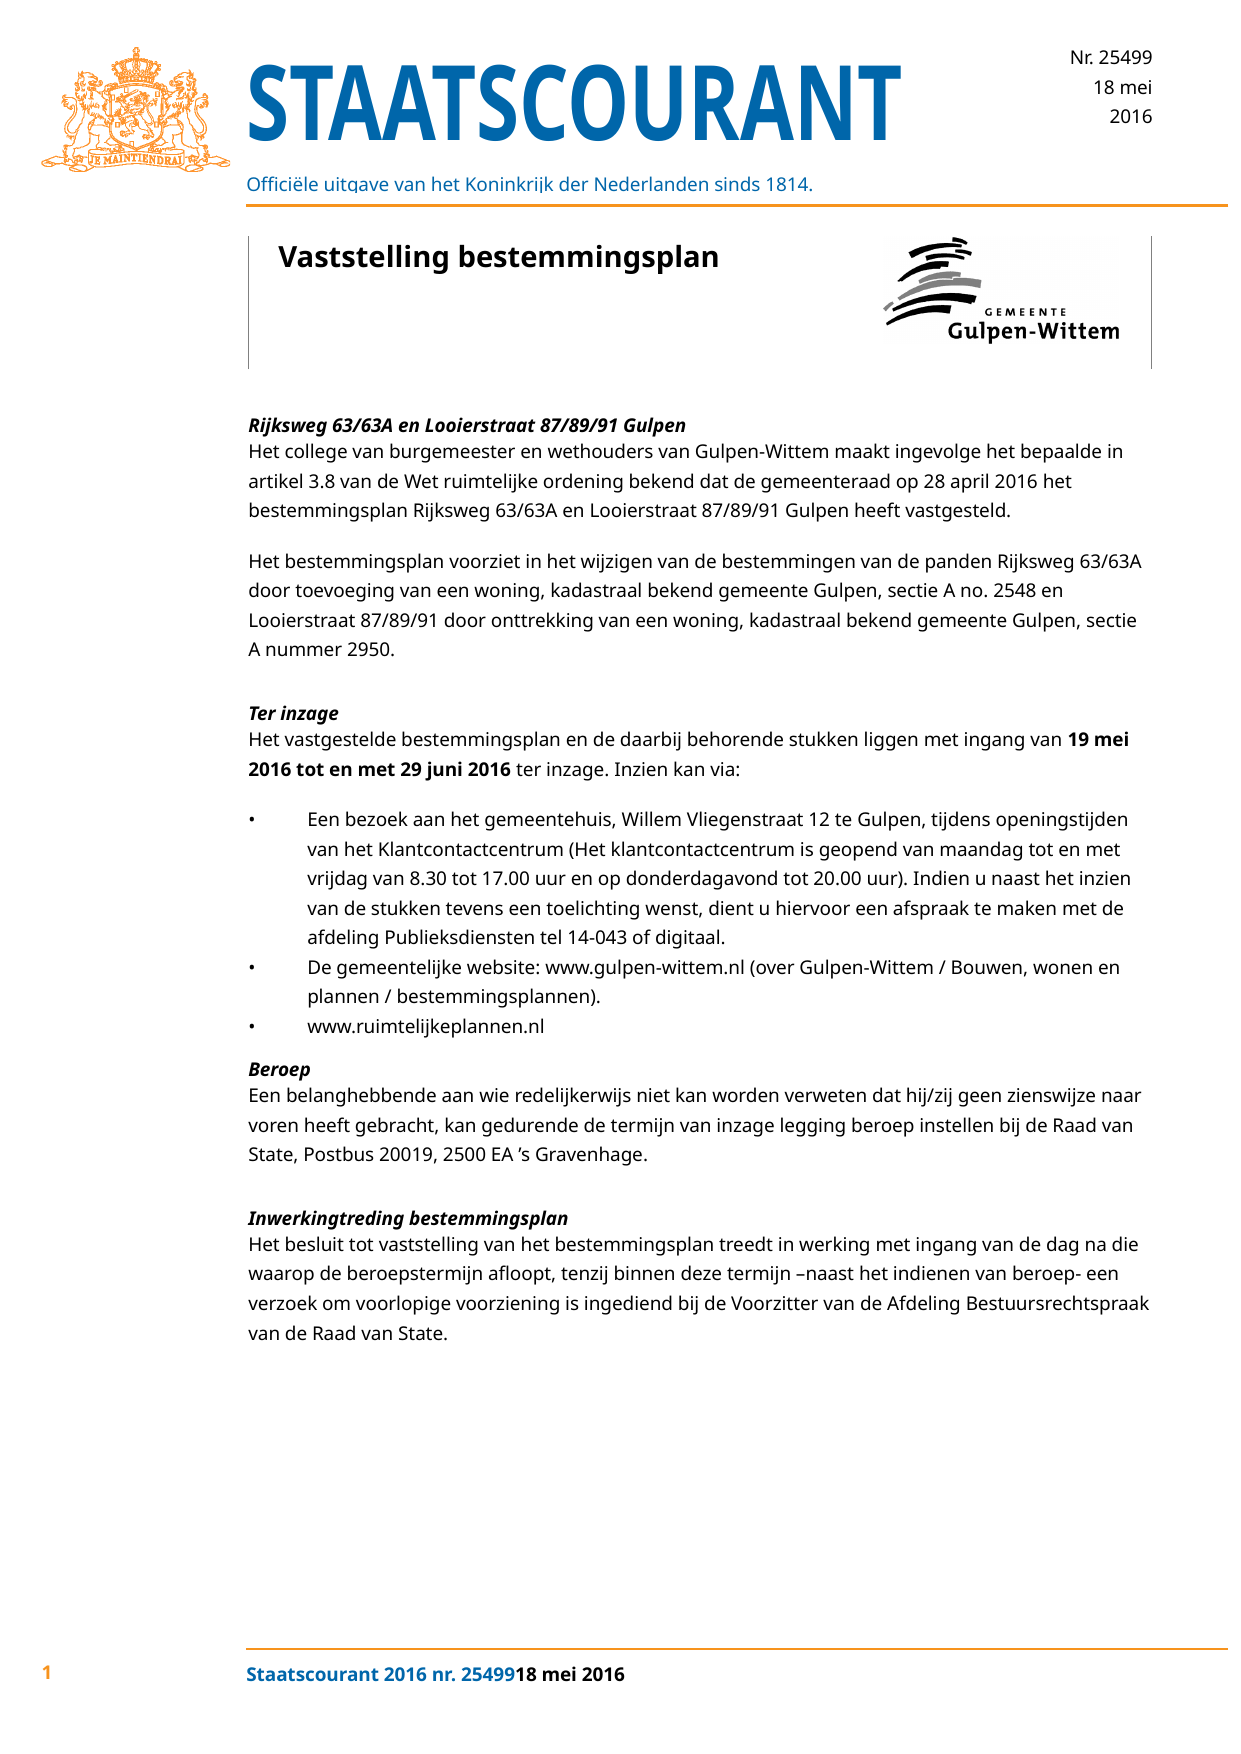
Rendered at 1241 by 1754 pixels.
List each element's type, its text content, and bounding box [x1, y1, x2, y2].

picture [882, 236, 1119, 344]
text Beroep [248, 1056, 1152, 1082]
text Ter inzage [248, 701, 1152, 726]
text Rijksweg 63/63A en Looierstraat 87/89/91 Gulpen [248, 412, 1152, 438]
text Inwerkingtreding bestemmingsplan [248, 1205, 1152, 1231]
table_header Vaststelling bestemmingsplan [249, 236, 850, 369]
text Een belanghebbende aan wie redelijkerwijs niet kan worden verweten dat hij/zij geen zienswijze naar voren heeft gebracht, kan gedurende de termijn van inzage legging beroep instellen bij de Raad van State, Postbus 20019, 2500 EA ’s Gravenhage. [248, 1082, 1152, 1167]
text Het besluit tot vaststelling van het bestemmingsplan treedt in werking met ingang van de dag na die waarop de beroepstermijn afloopt, tenzij binnen deze termijn –naast het indienen van beroep- een verzoek om voorlopige voorziening is ingediend bij de Voorzitter van de Afdeling Bestuursrechtspraak van de Raad van State. [248, 1231, 1152, 1346]
list Een bezoek aan het gemeentehuis, Willem Vliegenstraat 12 te Gulpen, tijdens openingstijden van het Klantcontactcentrum (Het klantcontactcentrum is geopend van maandag tot en met vrijdag van 8.30 tot 17.00 uur en op donderdagavond tot 20.00 uur). Indien u naast het inzien van de stukken tevens een toelichting wenst, dient u hiervoor een afspraak te maken met de afdeling Publieksdiensten tel 14-043 of digitaal. [248, 806, 1152, 950]
picture [41, 47, 231, 172]
text Het college van burgemeester en wethouders van Gulpen-Wittem maakt ingevolge het bepaalde in artikel 3.8 van de Wet ruimtelijke ordening bekend dat de gemeenteraad op 28 april 2016 het bestemmingsplan Rijksweg 63/63A en Looierstraat 87/89/91 Gulpen heeft vastgesteld. [248, 438, 1152, 523]
list www.ruimtelijkeplannen.nl [248, 1013, 1152, 1039]
text Het vastgestelde bestemmingsplan en de daarbij behorende stukken liggen met ingang van 19 mei 2016 tot en met 29 juni 2016 ter inzage. Inzien kan via: [248, 726, 1152, 782]
text Het bestemmingsplan voorziet in het wijzigen van de bestemmingen van de panden Rijksweg 63/63A door toevoeging van een woning, kadastraal bekend gemeente Gulpen, sectie A no. 2548 en Looierstraat 87/89/91 door onttrekking van een woning, kadastraal bekend gemeente Gulpen, sectie A nummer 2950. [248, 548, 1152, 662]
table_header [850, 236, 1151, 369]
list De gemeentelijke website: www.gulpen-wittem.nl (over Gulpen-Wittem / Bouwen, wonen en plannen / bestemmingsplannen). [248, 954, 1152, 1009]
